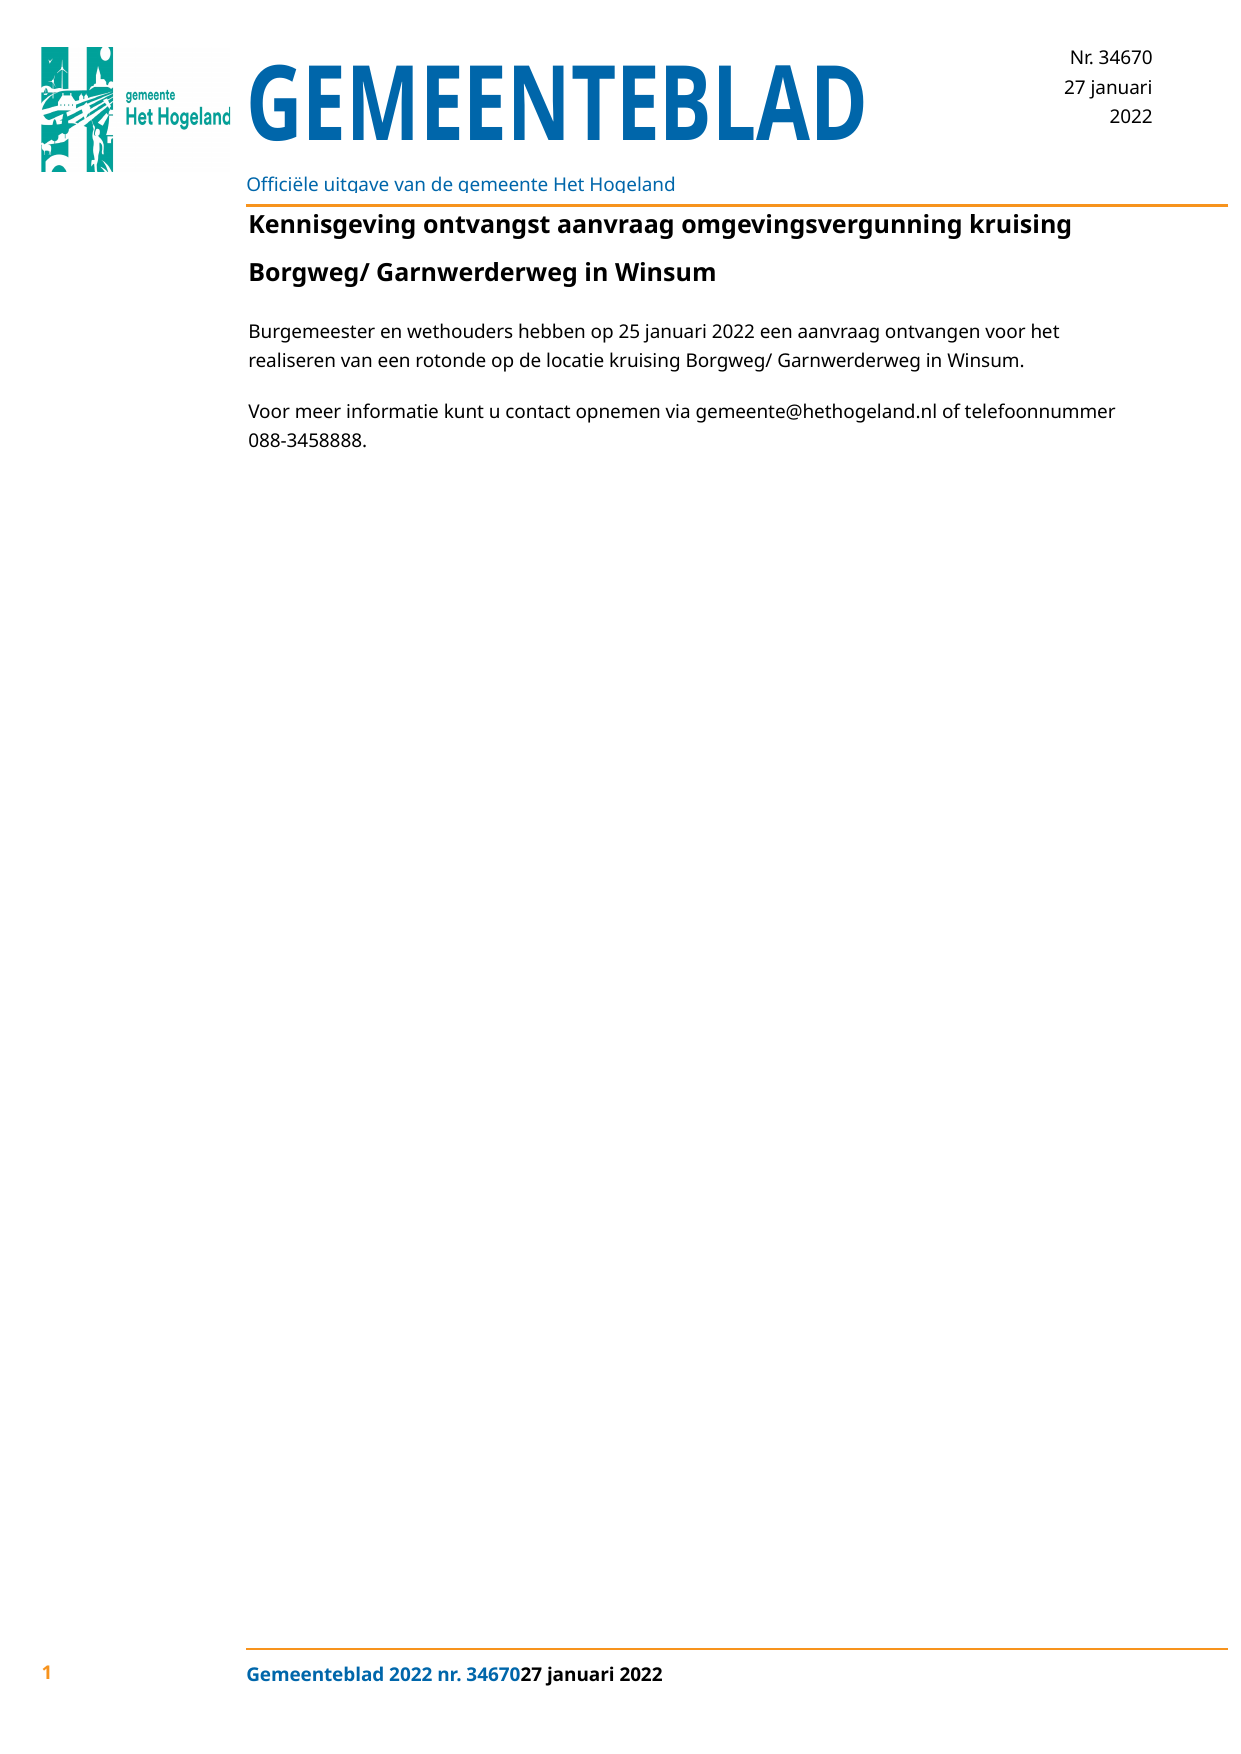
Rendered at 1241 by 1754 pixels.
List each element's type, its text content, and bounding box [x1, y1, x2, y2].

text Voor meer informatie kunt u contact opnemen via gemeente@hethogeland.nl of telefoonnummer 088-3458888. [248, 398, 1152, 453]
text Burgemeester en wethouders hebben op 25 januari 2022 een aanvraag ontvangen voor het realiseren van een rotonde op de locatie kruising Borgweg/ Garnwerderweg in Winsum. [248, 318, 1152, 373]
picture [41, 47, 231, 172]
text Kennisgeving ontvangst aanvraag omgevingsvergunning kruising Borgweg/ Garnwerderweg in Winsum [248, 207, 1152, 288]
